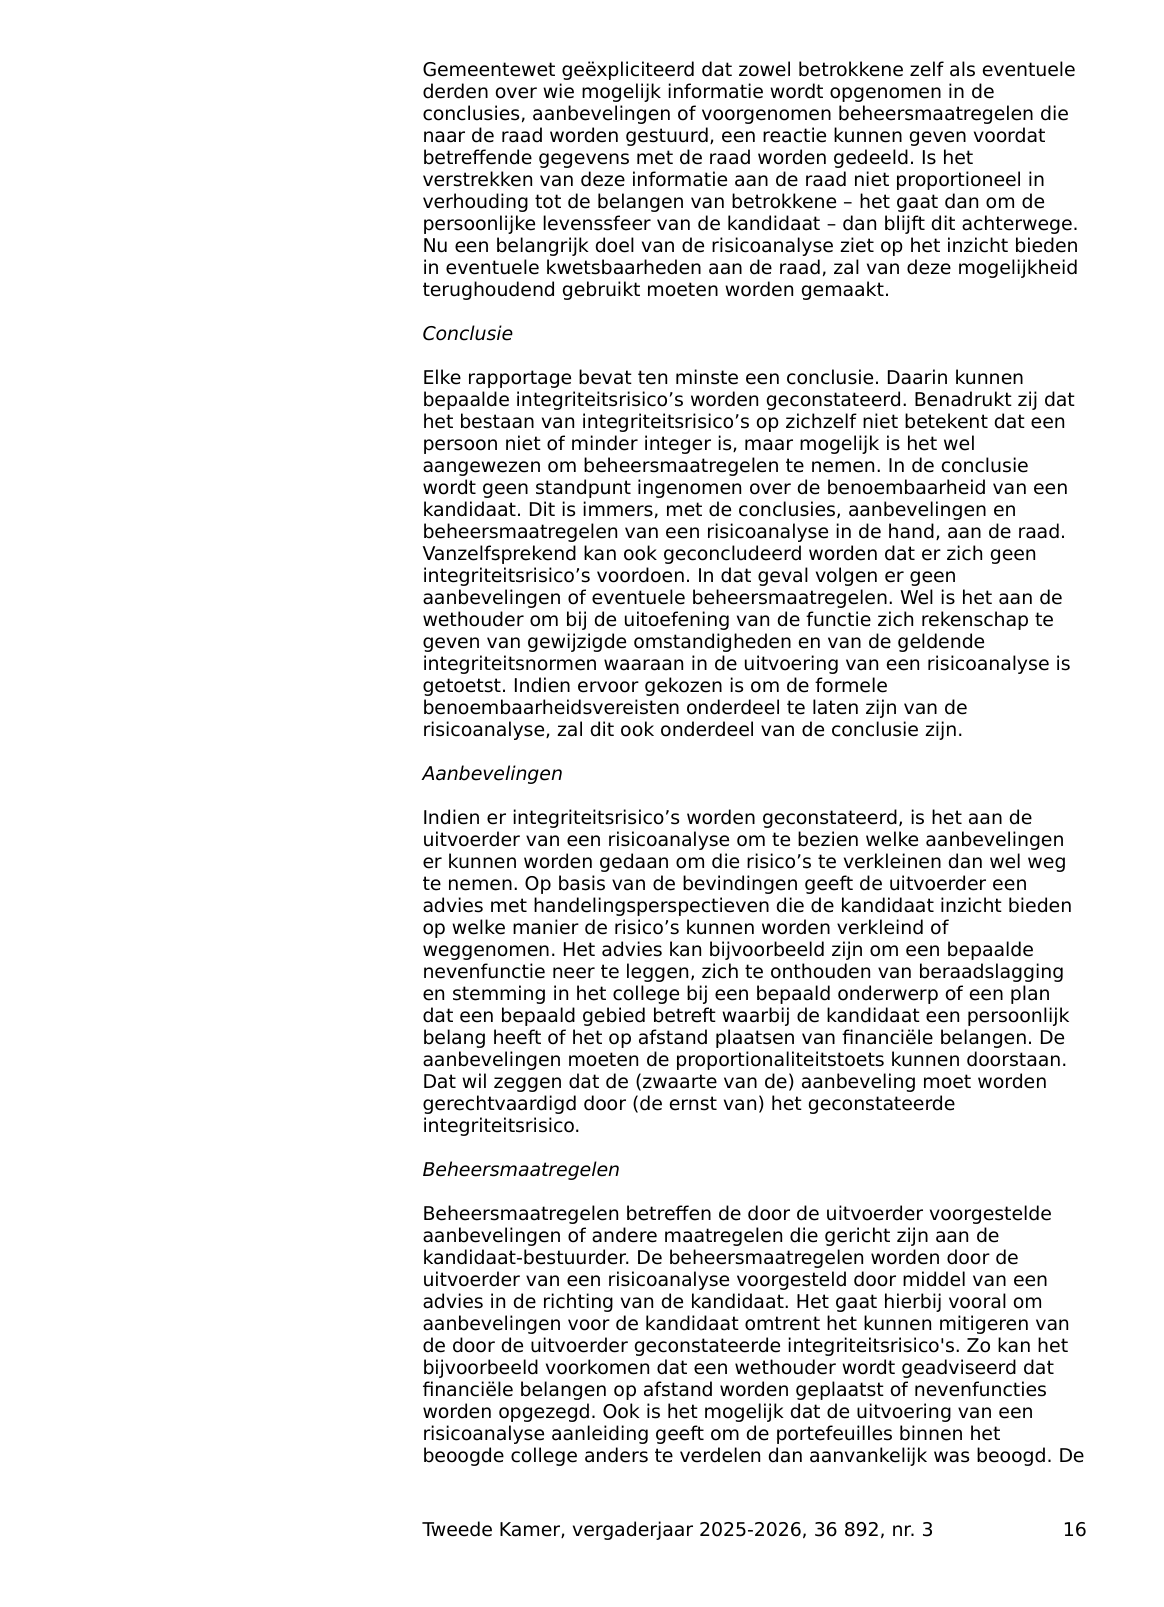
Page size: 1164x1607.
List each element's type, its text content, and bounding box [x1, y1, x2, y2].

text Elke rapportage bevat ten minste een conclusie. Daarin kunnen bepaalde integriteitsrisico’s worden geconstateerd. Benadrukt zij dat het bestaan van integriteitsrisico’s op zichzelf niet betekent dat een persoon niet of minder integer is, maar mogelijk is het wel aangewezen om beheersmaatregelen te nemen. In de conclusie wordt geen standpunt ingenomen over de benoembaarheid van een kandidaat. Dit is immers, met de conclusies, aanbevelingen en beheersmaatregelen van een risicoanalyse in de hand, aan de raad. Vanzelfsprekend kan ook geconcludeerd worden dat er zich geen integriteitsrisico’s voordoen. In dat geval volgen er geen aanbevelingen of eventuele beheersmaatregelen. Wel is het aan de wethouder om bij de uitoefening van de functie zich rekenschap te geven van gewijzigde omstandigheden en van de geldende integriteitsnormen waaraan in de uitvoering van een risicoanalyse is getoetst. Indien ervoor gekozen is om de formele benoembaarheidsvereisten onderdeel te laten zijn van de risicoanalyse, zal dit ook onderdeel van de conclusie zijn. [422, 367, 1087, 741]
text Gemeentewet geëxpliciteerd dat zowel betrokkene zelf als eventuele derden over wie mogelijk informatie wordt opgenomen in de conclusies, aanbevelingen of voorgenomen beheersmaatregelen die naar de raad worden gestuurd, een reactie kunnen geven voordat betreffende gegevens met de raad worden gedeeld. Is het verstrekken van deze informatie aan de raad niet proportioneel in verhouding tot de belangen van betrokkene – het gaat dan om de persoonlijke levenssfeer van de kandidaat – dan blijft dit achterwege. Nu een belangrijk doel van de risicoanalyse ziet op het inzicht bieden in eventuele kwetsbaarheden aan de raad, zal van deze mogelijkheid terughoudend gebruikt moeten worden gemaakt. [422, 59, 1087, 301]
subtitle Conclusie [422, 323, 1087, 345]
text Indien er integriteitsrisico’s worden geconstateerd, is het aan de uitvoerder van een risicoanalyse om te bezien welke aanbevelingen er kunnen worden gedaan om die risico’s te verkleinen dan wel weg te nemen. Op basis van de bevindingen geeft de uitvoerder een advies met handelingsperspectieven die de kandidaat inzicht bieden op welke manier de risico’s kunnen worden verkleind of weggenomen. Het advies kan bijvoorbeeld zijn om een bepaalde nevenfunctie neer te leggen, zich te onthouden van beraadslagging en stemming in het college bij een bepaald onderwerp of een plan dat een bepaald gebied betreft waarbij de kandidaat een persoonlijk belang heeft of het op afstand plaatsen van financiële belangen. De aanbevelingen moeten de proportionaliteitstoets kunnen doorstaan. Dat wil zeggen dat de (zwaarte van de) aanbeveling moet worden gerechtvaardigd door (de ernst van) het geconstateerde integriteitsrisico. [422, 807, 1087, 1137]
subtitle Aanbevelingen [422, 763, 1087, 785]
text Beheersmaatregelen betreffen de door de uitvoerder voorgestelde aanbevelingen of andere maatregelen die gericht zijn aan de kandidaat-bestuurder. De beheersmaatregelen worden door de uitvoerder van een risicoanalyse voorgesteld door middel van een advies in de richting van de kandidaat. Het gaat hierbij vooral om aanbevelingen voor de kandidaat omtrent het kunnen mitigeren van de door de uitvoerder geconstateerde integriteitsrisico's. Zo kan het bijvoorbeeld voorkomen dat een wethouder wordt geadviseerd dat financiële belangen op afstand worden geplaatst of nevenfuncties worden opgezegd. Ook is het mogelijk dat de uitvoering van een risicoanalyse aanleiding geeft om de portefeuilles binnen het beoogde college anders te verdelen dan aanvankelijk was beoogd. De [422, 1203, 1087, 1467]
subtitle Beheersmaatregelen [422, 1159, 1087, 1181]
